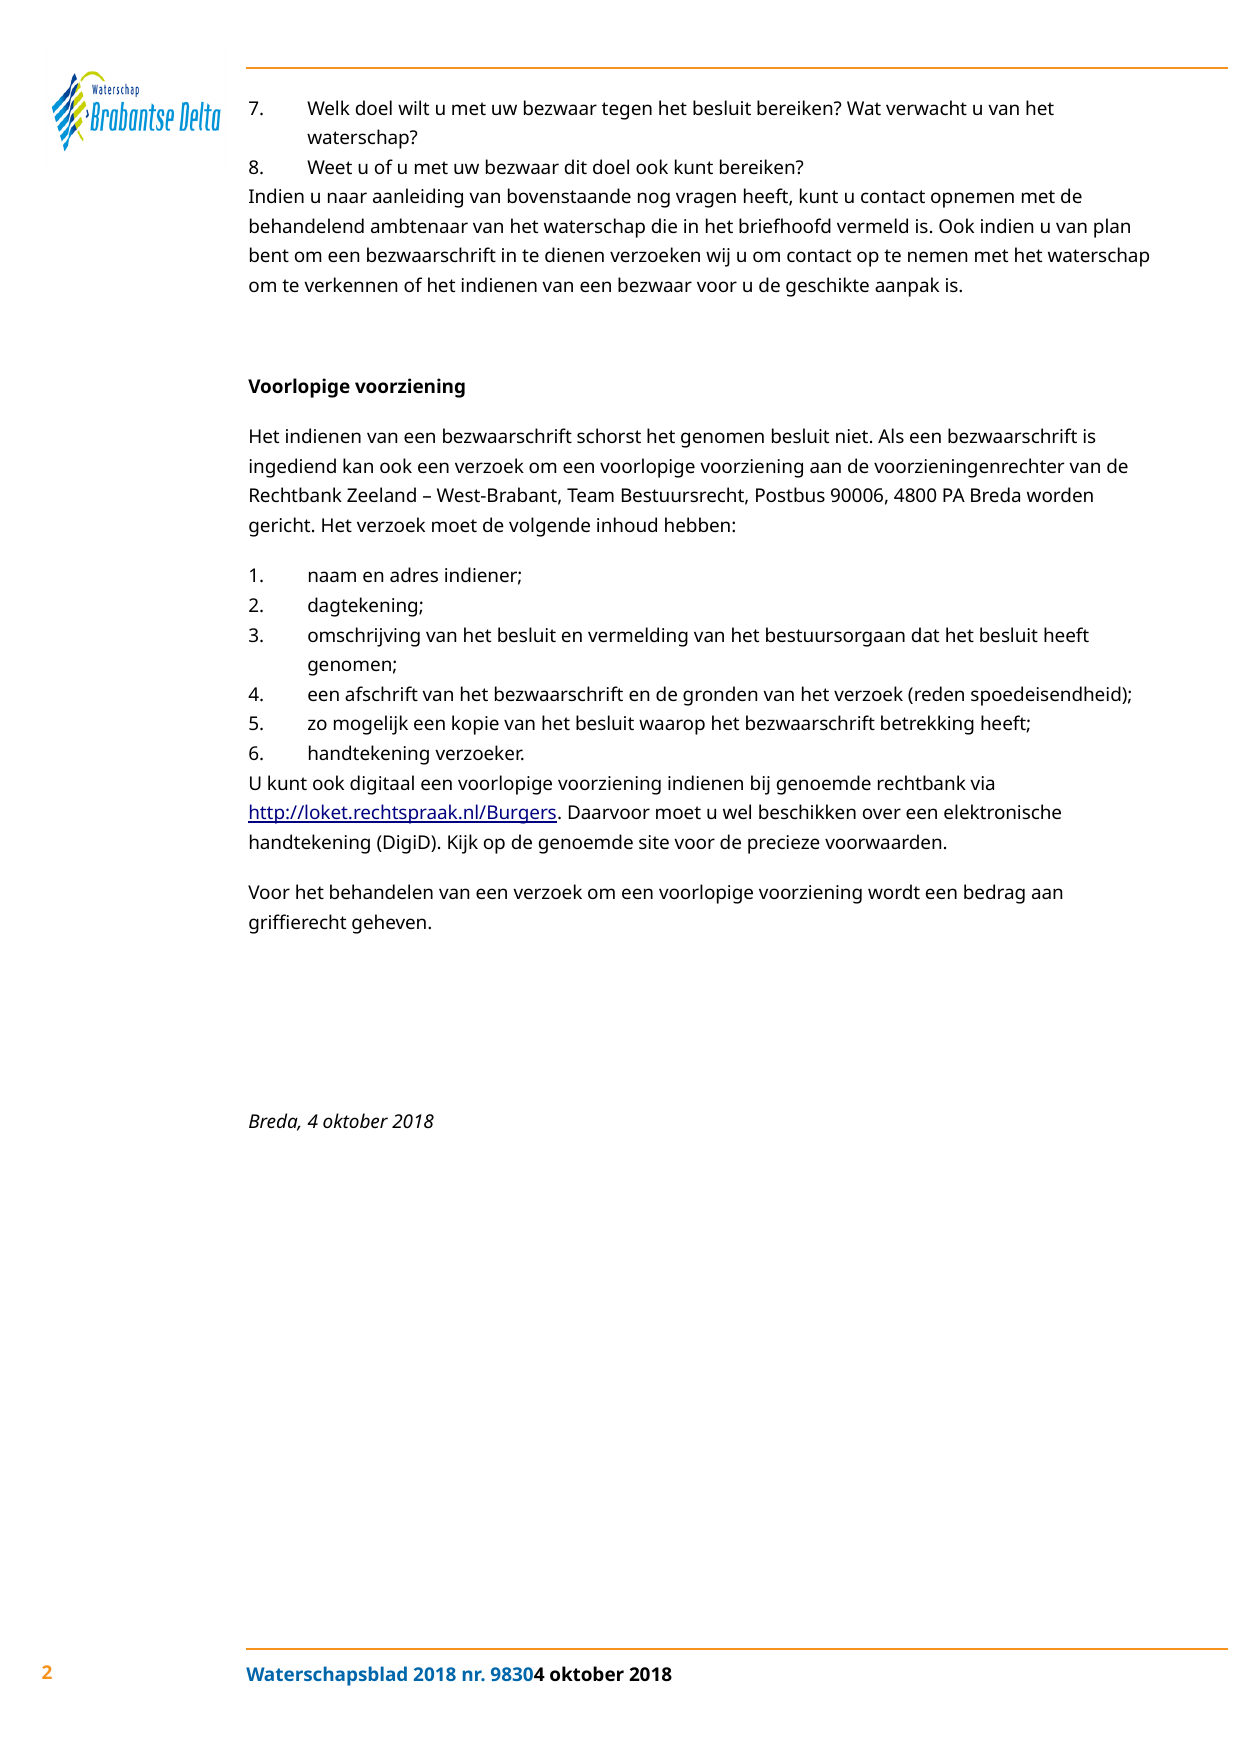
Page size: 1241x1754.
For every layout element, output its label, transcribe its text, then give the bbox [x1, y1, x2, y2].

list omschrijving van het besluit en vermelding van het bestuursorgaan dat het besluit heeft genomen; [248, 622, 1152, 677]
list dagtekening; [248, 592, 1152, 618]
picture [41, 47, 231, 172]
list handtekening verzoeker. [248, 740, 1152, 766]
text Het indienen van een bezwaarschrift schorst het genomen besluit niet. Als een bezwaarschrift is ingediend kan ook een verzoek om een voorlopige voorziening aan de voorzieningenrechter van de Rechtbank Zeeland – West-Brabant, Team Bestuursrecht, Postbus 90006, 4800 PA Breda worden gericht. Het verzoek moet de volgende inhoud hebben: [248, 423, 1152, 538]
list Weet u of u met uw bezwaar dit doel ook kunt bereiken? [248, 154, 1152, 180]
list een afschrift van het bezwaarschrift en de gronden van het verzoek (reden spoedeisendheid); [248, 681, 1152, 707]
text Voorlopige voorziening [248, 373, 1152, 399]
list zo mogelijk een kopie van het besluit waarop het bezwaarschrift betrekking heeft; [248, 711, 1152, 736]
text U kunt ook digitaal een voorlopige voorziening indienen bij genoemde rechtbank via http://loket.rechtspraak.nl/Burgers. Daarvoor moet u wel beschikken over een elektronische handtekening (DigiD). Kijk op de genoemde site voor de precieze voorwaarden. [248, 770, 1152, 855]
list Welk doel wilt u met uw bezwaar tegen het besluit bereiken? Wat verwacht u van het waterschap? [248, 95, 1152, 150]
text Breda, 4 oktober 2018 [248, 1108, 1152, 1134]
text Indien u naar aanleiding van bovenstaande nog vragen heeft, kunt u contact opnemen met de behandelend ambtenaar van het waterschap die in het briefhoofd vermeld is. Ook indien u van plan bent om een bezwaarschrift in te dienen verzoeken wij u om contact op te nemen met het waterschap om te verkennen of het indienen van een bezwaar voor u de geschikte aanpak is. [248, 183, 1152, 298]
list naam en adres indiener; [248, 563, 1152, 588]
text Voor het behandelen van een verzoek om een voorlopige voorziening wordt een bedrag aan griffierecht geheven. [248, 879, 1152, 935]
